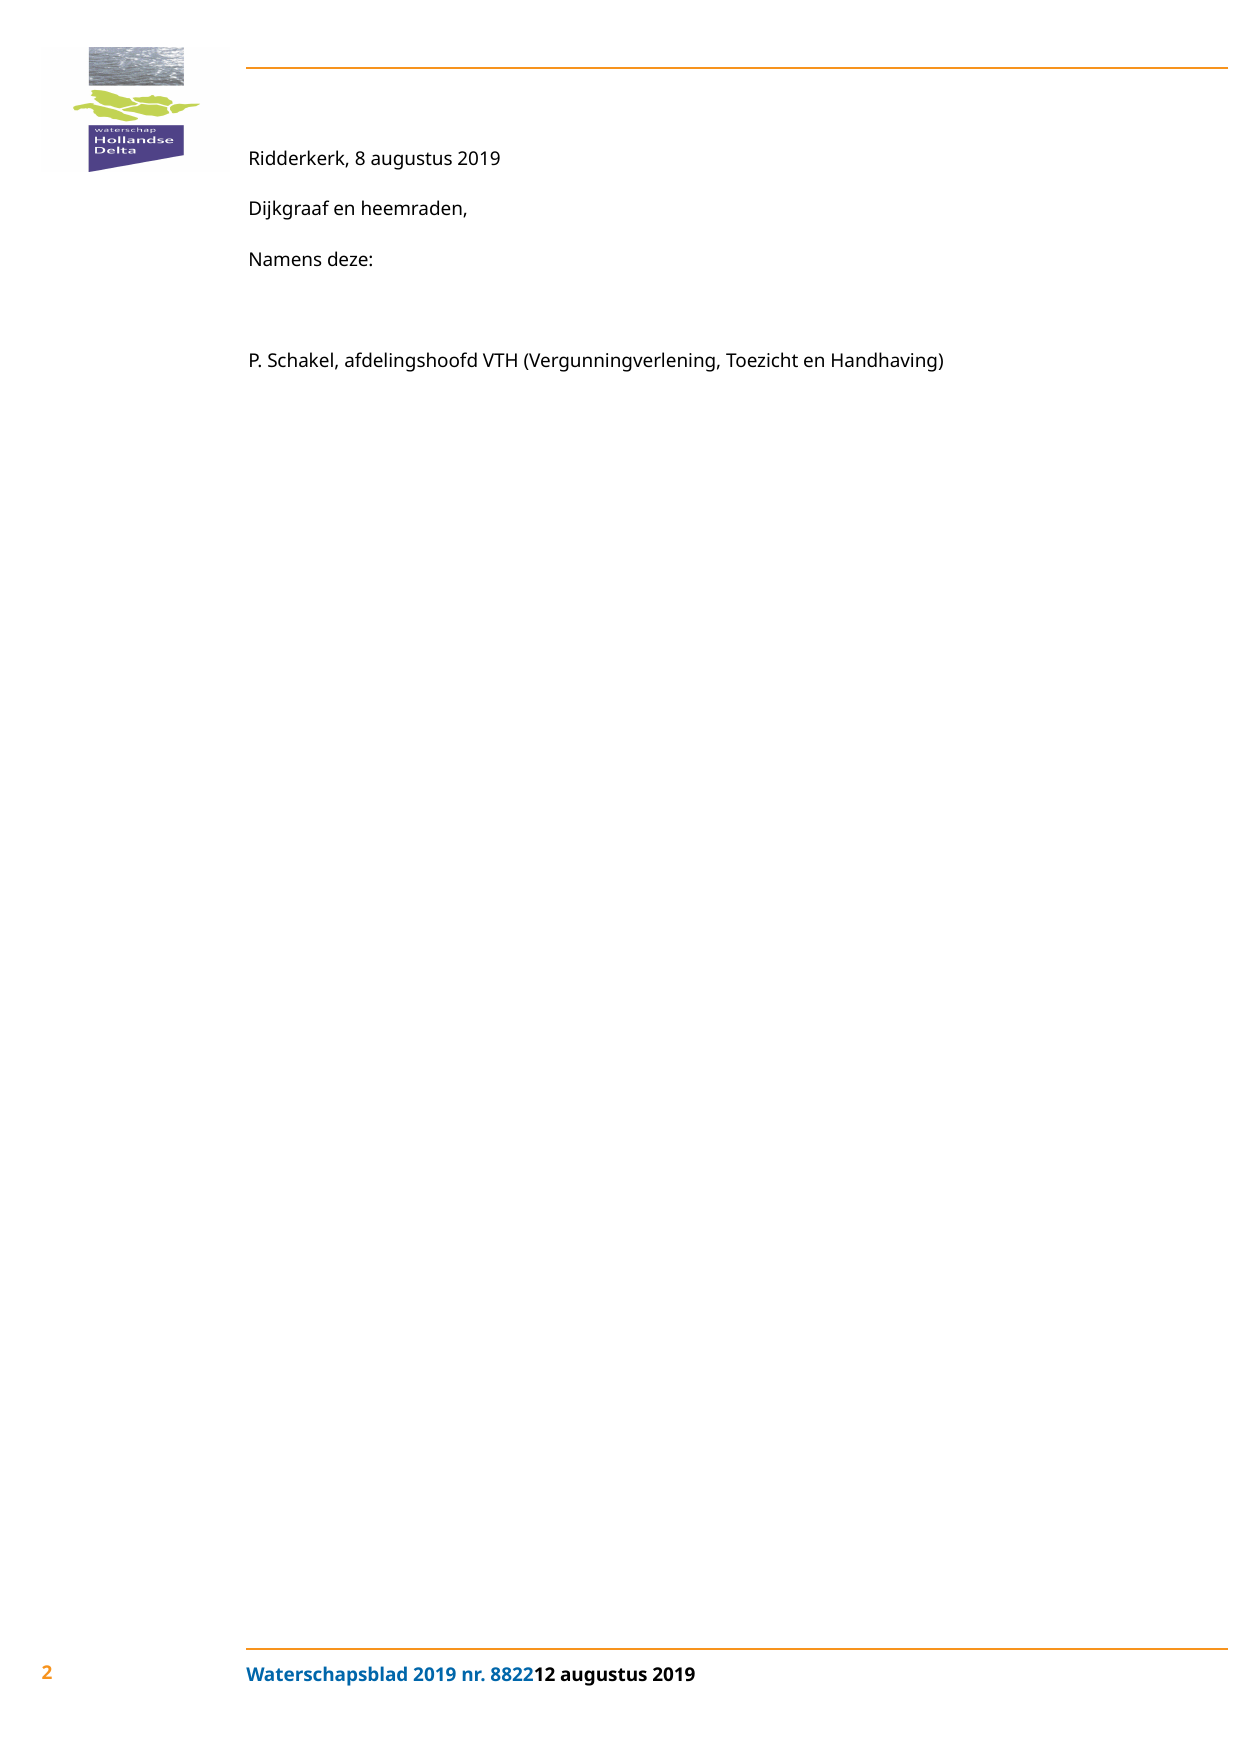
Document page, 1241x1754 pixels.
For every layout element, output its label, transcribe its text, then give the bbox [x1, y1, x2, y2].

text P. Schakel, afdelingshoofd VTH (Vergunningverlening, Toezicht en Handhaving) [248, 347, 1152, 373]
text Namens deze: [248, 246, 1152, 272]
picture [41, 47, 231, 172]
text Dijkgraaf en heemraden, [248, 196, 1152, 221]
text Ridderkerk, 8 augustus 2019 [248, 145, 1152, 171]
